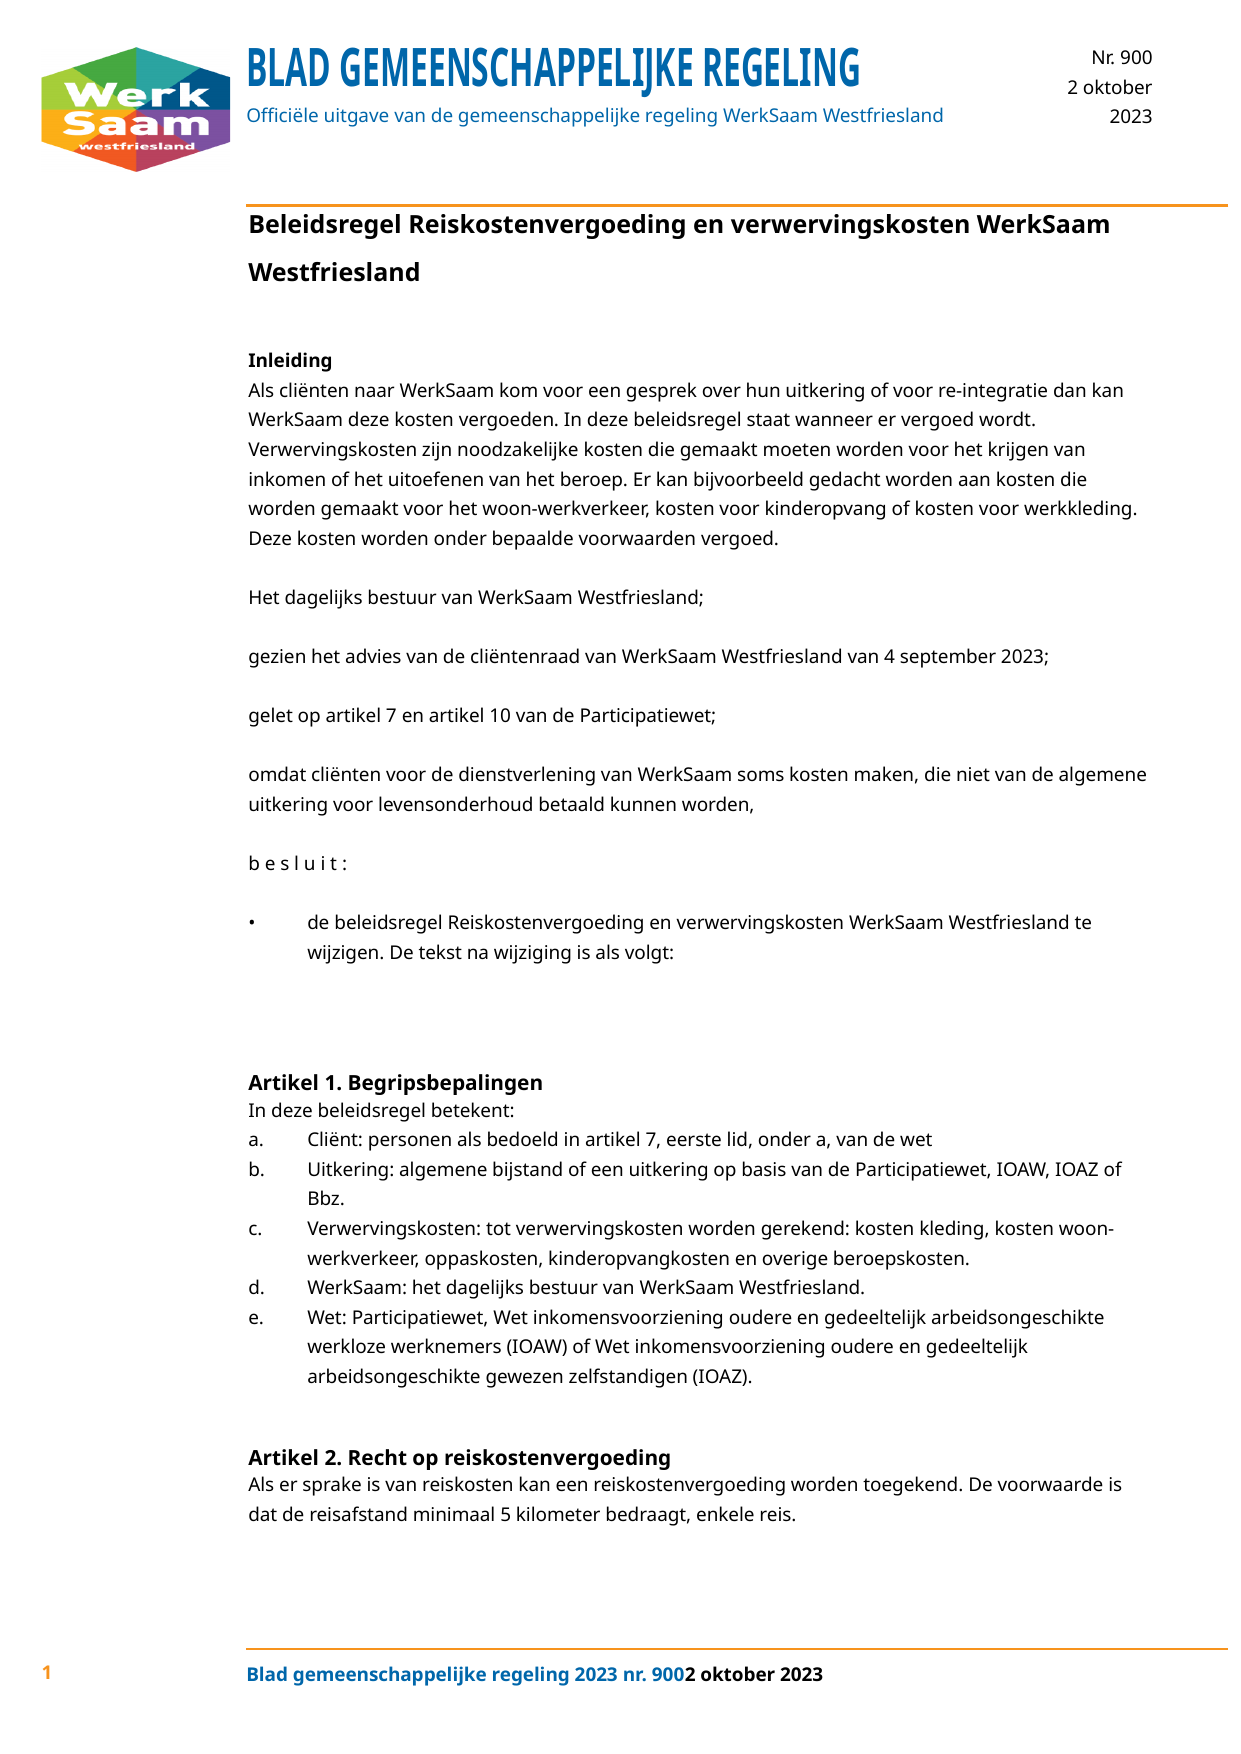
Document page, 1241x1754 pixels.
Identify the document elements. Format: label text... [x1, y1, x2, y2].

text Artikel 1. Begripsbepalingen [248, 1068, 1152, 1097]
list Uitkering: algemene bijstand of een uitkering op basis van de Participatiewet, IOAW, IOAZ of Bbz. [248, 1156, 1152, 1211]
text Beleidsregel Reiskostenvergoeding en verwervingskosten WerkSaam Westfriesland [248, 207, 1152, 288]
list Cliënt: personen als bedoeld in artikel 7, eerste lid, onder a, van de wet [248, 1126, 1152, 1152]
list de beleidsregel Reiskostenvergoeding en verwervingskosten WerkSaam Westfriesland te wijzigen. De tekst na wijziging is als volgt: [248, 909, 1152, 965]
text Inleiding [248, 347, 1152, 373]
list Verwervingskosten: tot verwervingskosten worden gerekend: kosten kleding, kosten woon-werkverkeer, oppaskosten, kinderopvangkosten en overige beroepskosten. [248, 1215, 1152, 1271]
text gelet op artikel 7 en artikel 10 van de Participatiewet; [248, 702, 1152, 728]
list Wet: Participatiewet, Wet inkomensvoorziening oudere en gedeeltelijk arbeidsongeschikte werkloze werknemers (IOAW) of Wet inkomensvoorziening oudere en gedeeltelijk arbeidsongeschikte gewezen zelfstandigen (IOAZ). [248, 1304, 1152, 1389]
text omdat cliënten voor de dienstverlening van WerkSaam soms kosten maken, die niet van de algemene uitkering voor levensonderhoud betaald kunnen worden, [248, 762, 1152, 817]
text Artikel 2. Recht op reiskostenvergoeding [248, 1443, 1152, 1472]
text gezien het advies van de cliëntenraad van WerkSaam Westfriesland van 4 september 2023; [248, 643, 1152, 669]
text b e s l u i t : [248, 850, 1152, 876]
text Als cliënten naar WerkSaam kom voor een gesprek over hun uitkering of voor re-integratie dan kan WerkSaam deze kosten vergoeden. In deze beleidsregel staat wanneer er vergoed wordt. Verwervingskosten zijn noodzakelijke kosten die gemaakt moeten worden voor het krijgen van inkomen of het uitoefenen van het beroep. Er kan bijvoorbeeld gedacht worden aan kosten die worden gemaakt voor het woon-werkverkeer, kosten voor kinderopvang of kosten voor werkkleding. Deze kosten worden onder bepaalde voorwaarden vergoed. [248, 377, 1152, 551]
text Het dagelijks bestuur van WerkSaam Westfriesland; [248, 584, 1152, 610]
text Als er sprake is van reiskosten kan een reiskostenvergoeding worden toegekend. De voorwaarde is dat de reisafstand minimaal 5 kilometer bedraagt, enkele reis. [248, 1472, 1152, 1527]
picture [41, 47, 231, 172]
list WerkSaam: het dagelijks bestuur van WerkSaam Westfriesland. [248, 1274, 1152, 1300]
text In deze beleidsregel betekent: [248, 1097, 1152, 1123]
